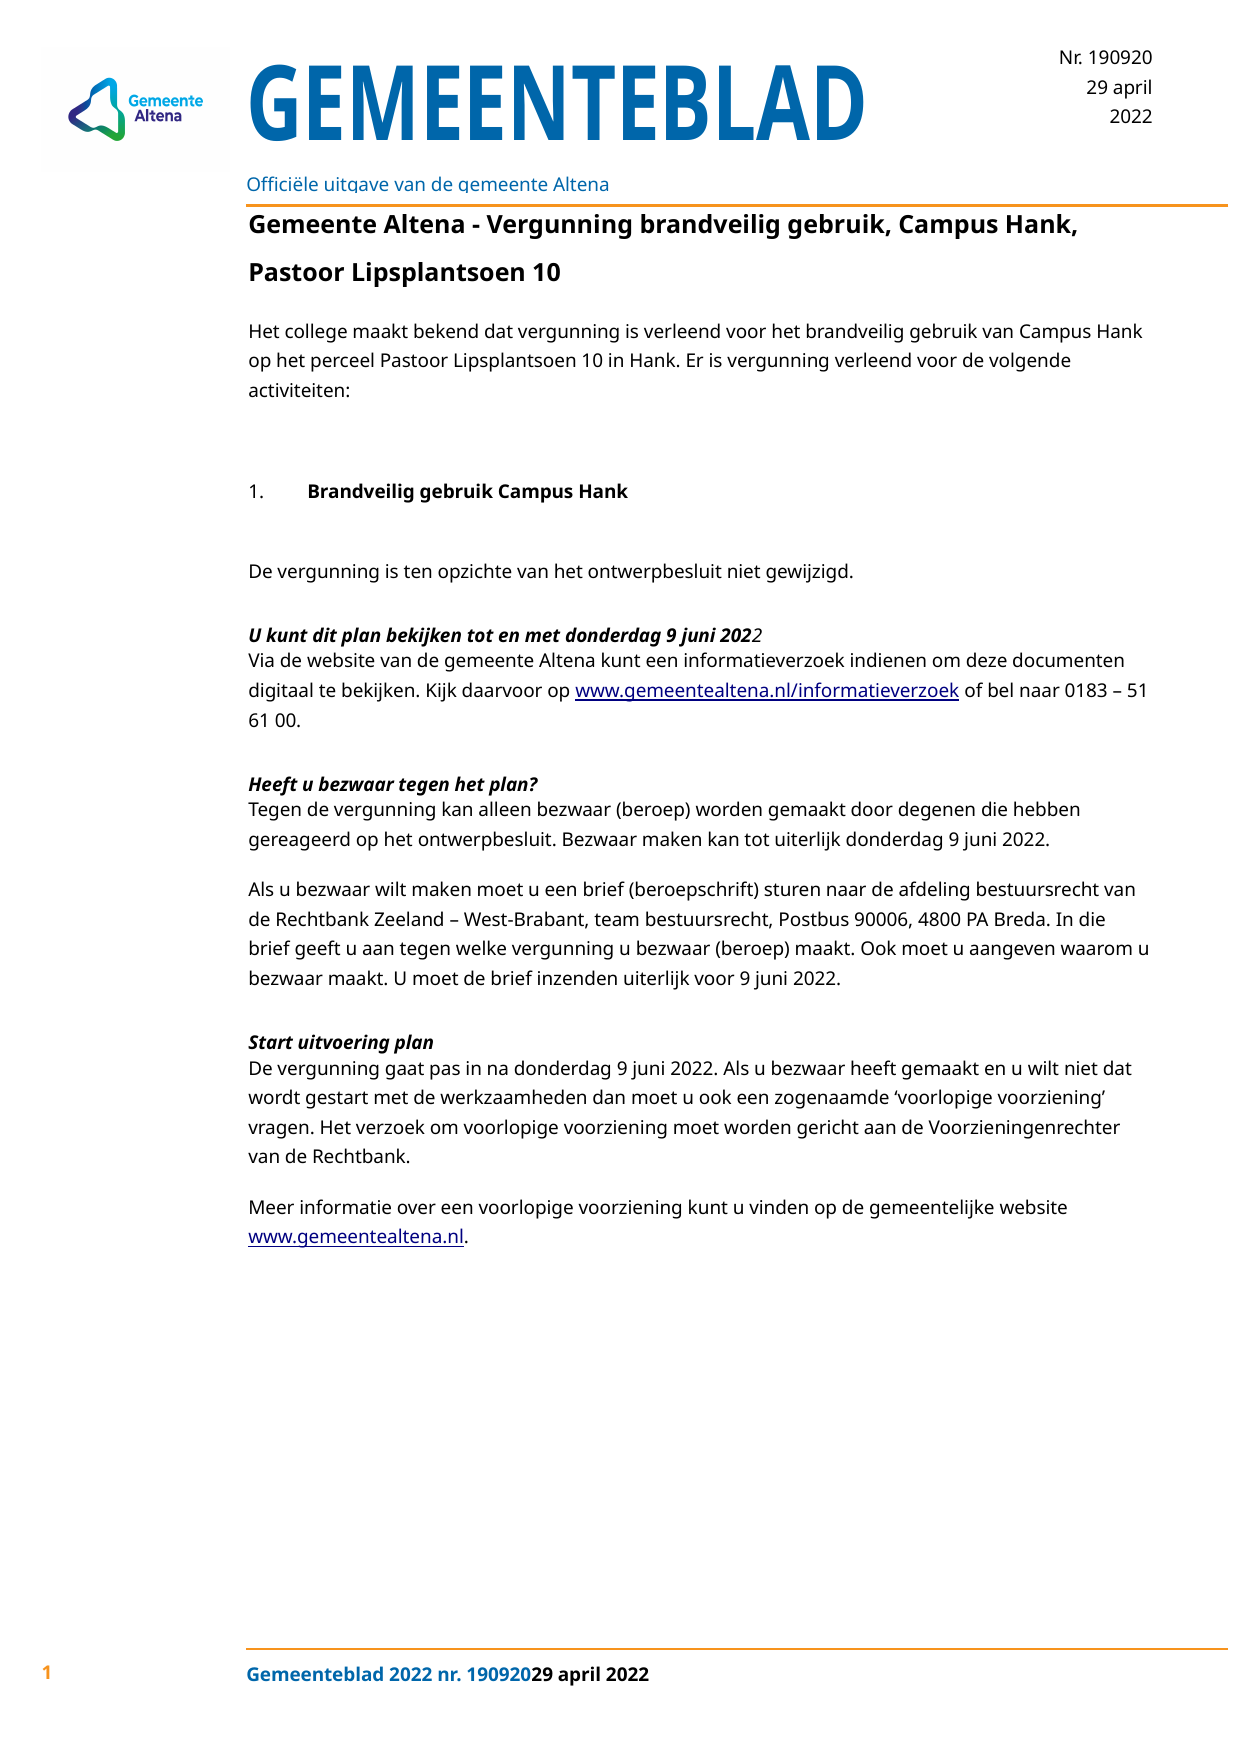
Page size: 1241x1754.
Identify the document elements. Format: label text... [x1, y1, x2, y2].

text Heeft u bezwaar tegen het plan? [248, 771, 1152, 796]
text De vergunning gaat pas in na donderdag 9 juni 2022. Als u bezwaar heeft gemaakt en u wilt niet dat wordt gestart met de werkzaamheden dan moet u ook een zogenaamde ‘voorlopige voorziening’ vragen. Het verzoek om voorlopige voorziening moet worden gericht aan de Voorzieningenrechter van de Rechtbank. [248, 1055, 1152, 1169]
list Brandveilig gebruik Campus Hank [248, 478, 1152, 504]
text U kunt dit plan bekijken tot en met donderdag 9 juni 2022 [248, 622, 1152, 648]
picture [41, 47, 231, 172]
text Als u bezwaar wilt maken moet u een brief (beroepschrift) sturen naar de afdeling bestuursrecht van de Rechtbank Zeeland – West-Brabant, team bestuursrecht, Postbus 90006, 4800 PA Breda. In die brief geeft u aan tegen welke vergunning u bezwaar (beroep) maakt. Ook moet u aangeven waarom u bezwaar maakt. U moet de brief inzenden uiterlijk voor 9 juni 2022. [248, 876, 1152, 991]
text Start uitvoering plan [248, 1029, 1152, 1055]
text Via de website van de gemeente Altena kunt een informatieverzoek indienen om deze documenten digitaal te bekijken. Kijk daarvoor op www.gemeentealtena.nl/informatieverzoek of bel naar 0183 – 51 61 00. [248, 648, 1152, 732]
text De vergunning is ten opzichte van het ontwerpbesluit niet gewijzigd. [248, 558, 1152, 584]
text Tegen de vergunning kan alleen bezwaar (beroep) worden gemaakt door degenen die hebben gereageerd op het ontwerpbesluit. Bezwaar maken kan tot uiterlijk donderdag 9 juni 2022. [248, 796, 1152, 852]
text Gemeente Altena - Vergunning brandveilig gebruik, Campus Hank, Pastoor Lipsplantsoen 10 [248, 207, 1152, 288]
text Het college maakt bekend dat vergunning is verleend voor het brandveilig gebruik van Campus Hank op het perceel Pastoor Lipsplantsoen 10 in Hank. Er is vergunning verleend voor de volgende activiteiten: [248, 318, 1152, 403]
text Meer informatie over een voorlopige voorziening kunt u vinden op de gemeentelijke website www.gemeentealtena.nl. [248, 1194, 1152, 1249]
